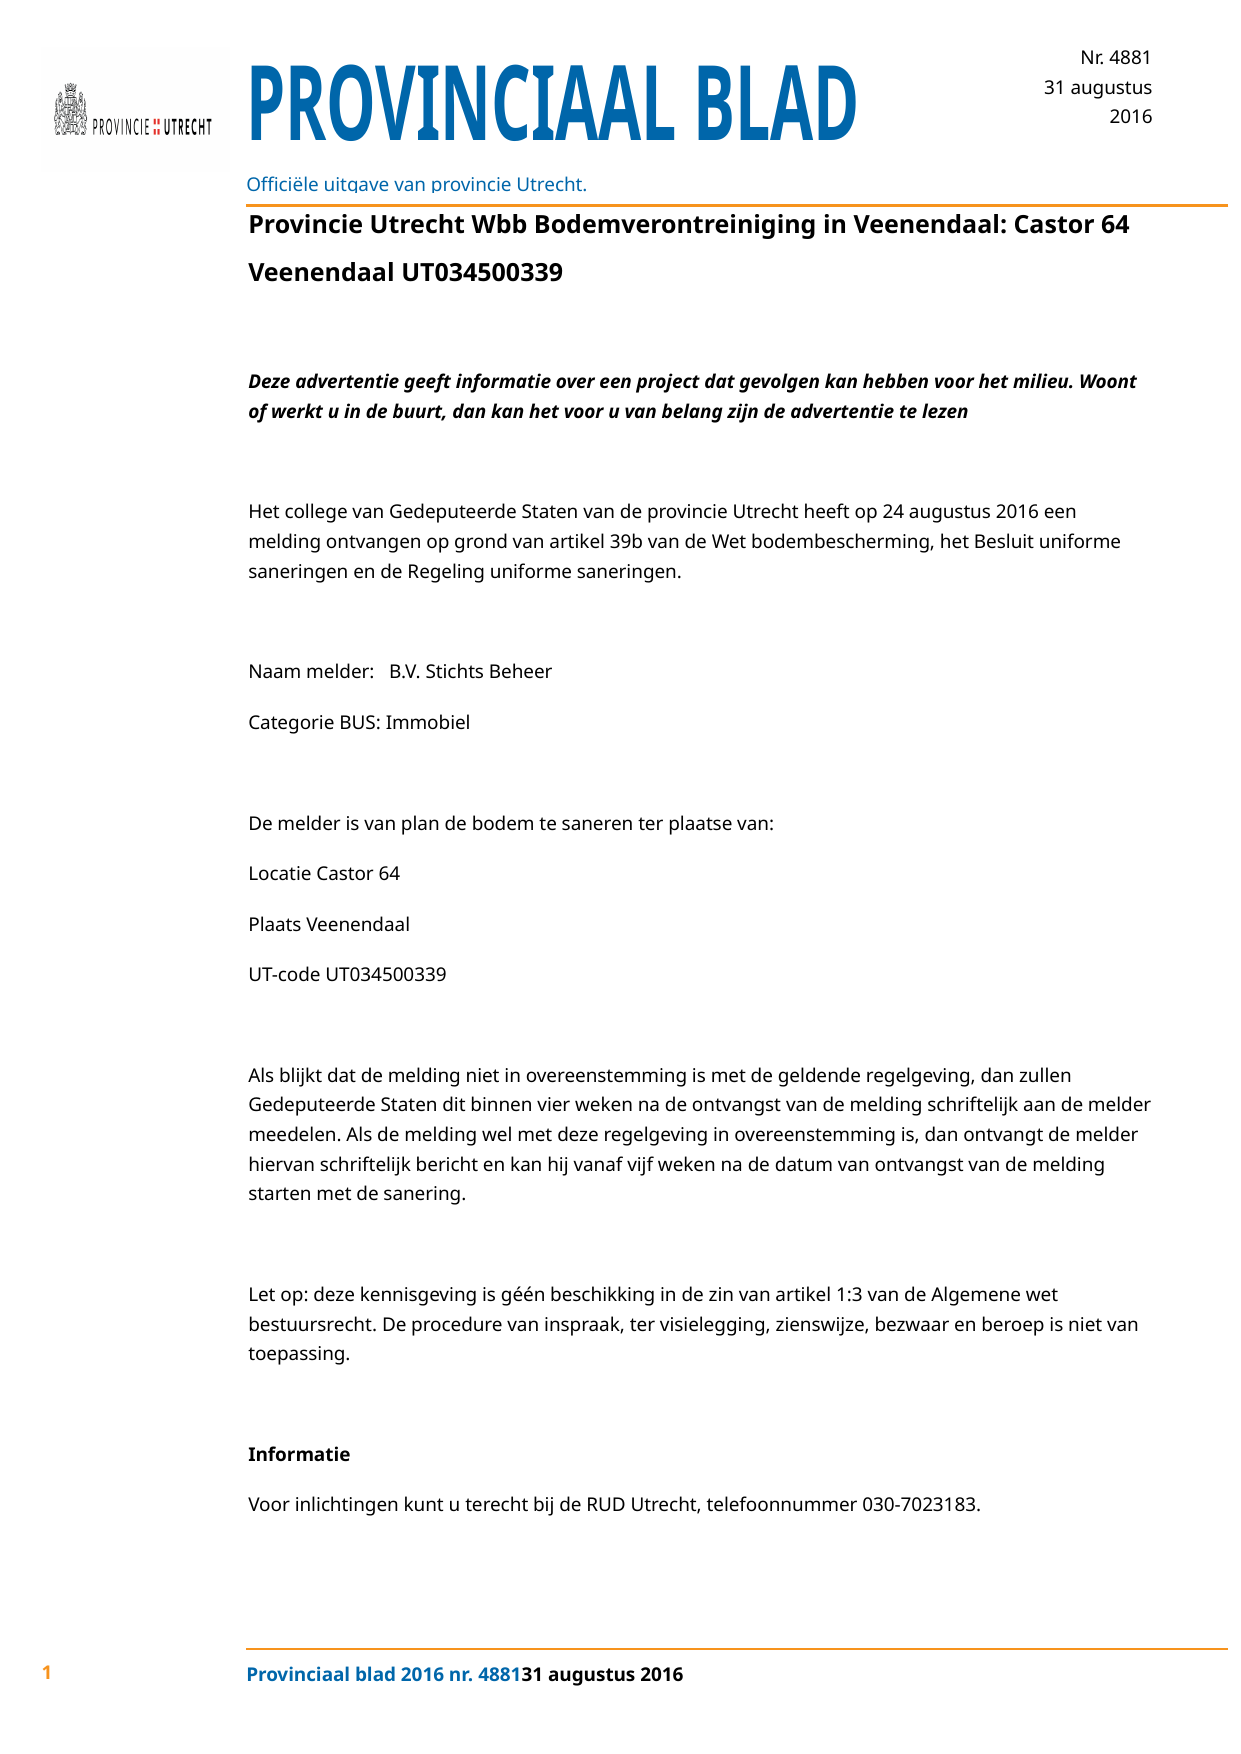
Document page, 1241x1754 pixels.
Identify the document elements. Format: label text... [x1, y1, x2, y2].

text Naam melder: B.V. Stichts Beheer [248, 659, 1152, 684]
text Locatie Castor 64 [248, 860, 1152, 886]
text Het college van Gedeputeerde Staten van de provincie Utrecht heeft op 24 augustus 2016 een melding ontvangen op grond van artikel 39b van de Wet bodembescherming, het Besluit uniforme saneringen en de Regeling uniforme saneringen. [248, 499, 1152, 584]
text Categorie BUS: Immobiel [248, 709, 1152, 735]
text Plaats Veenendaal [248, 911, 1152, 937]
picture [41, 47, 231, 172]
text Voor inlichtingen kunt u terecht bij de RUD Utrecht, telefoonnummer 030-7023183. [248, 1492, 1152, 1517]
text UT-code UT034500339 [248, 961, 1152, 987]
text Let op: deze kennisgeving is géén beschikking in de zin van artikel 1:3 van de Algemene wet bestuursrecht. De procedure van inspraak, ter visielegging, zienswijze, bezwaar en beroep is niet van toepassing. [248, 1281, 1152, 1366]
text Deze advertentie geeft informatie over een project dat gevolgen kan hebben voor het milieu. Woont of werkt u in de buurt, dan kan het voor u van belang zijn de advertentie te lezen [248, 368, 1152, 424]
text Informatie [248, 1441, 1152, 1467]
text Provincie Utrecht Wbb Bodemverontreiniging in Veenendaal: Castor 64 Veenendaal UT034500339 [248, 207, 1152, 288]
text De melder is van plan de bodem te saneren ter plaatse van: [248, 810, 1152, 836]
text Als blijkt dat de melding niet in overeenstemming is met de geldende regelgeving, dan zullen Gedeputeerde Staten dit binnen vier weken na de ontvangst van de melding schriftelijk aan de melder meedelen. Als de melding wel met deze regelgeving in overeenstemming is, dan ontvangt de melder hiervan schriftelijk bericht en kan hij vanaf vijf weken na de datum van ontvangst van de melding starten met de sanering. [248, 1062, 1152, 1206]
